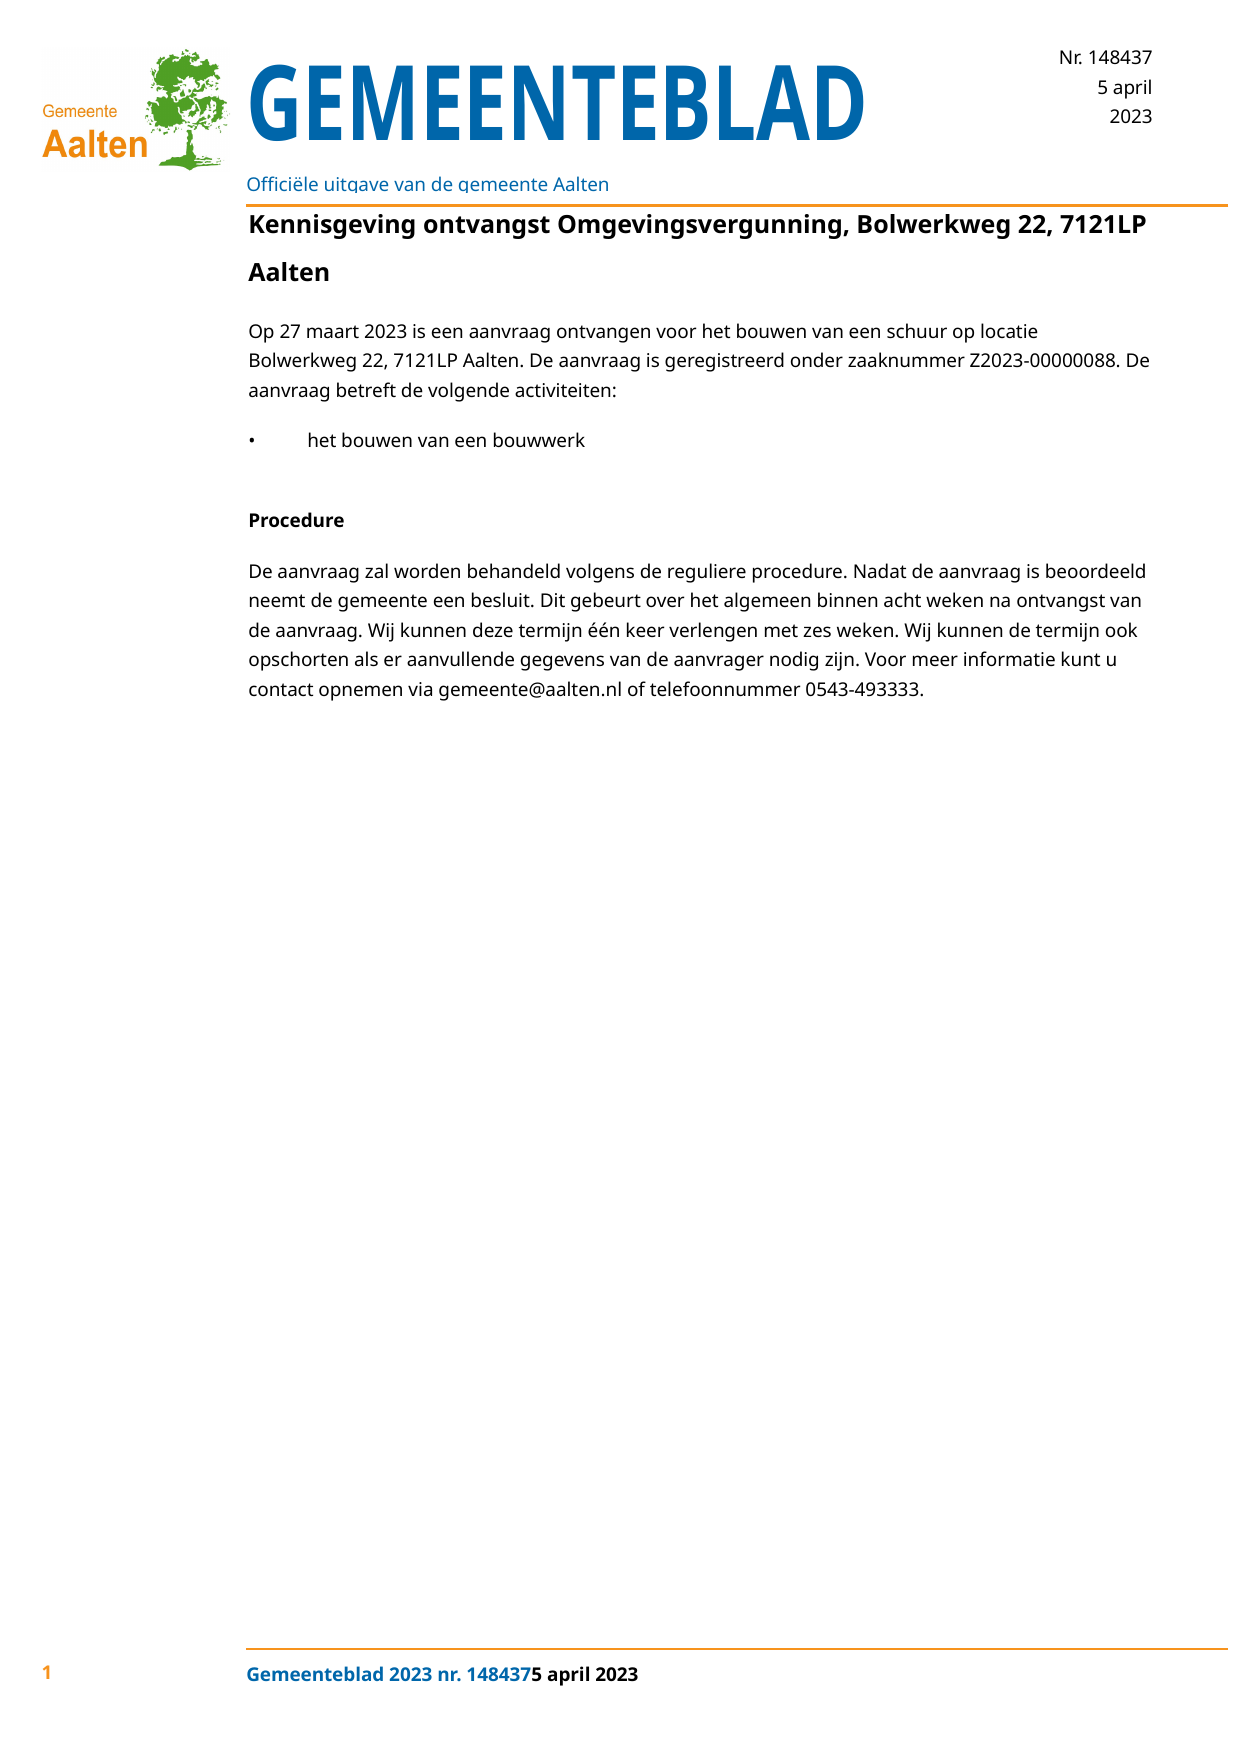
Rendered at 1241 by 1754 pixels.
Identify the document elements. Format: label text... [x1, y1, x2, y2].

text Procedure [248, 507, 1152, 533]
list het bouwen van een bouwwerk [248, 427, 1152, 453]
text De aanvraag zal worden behandeld volgens de reguliere procedure. Nadat de aanvraag is beoordeeld neemt de gemeente een besluit. Dit gebeurt over het algemeen binnen acht weken na ontvangst van de aanvraag. Wij kunnen deze termijn één keer verlengen met zes weken. Wij kunnen de termijn ook opschorten als er aanvullende gegevens van de aanvrager nodig zijn. Voor meer informatie kunt u contact opnemen via gemeente@aalten.nl of telefoonnummer 0543-493333. [248, 558, 1152, 702]
text Kennisgeving ontvangst Omgevingsvergunning, Bolwerkweg 22, 7121LP Aalten [248, 207, 1152, 288]
picture [41, 47, 231, 172]
text Op 27 maart 2023 is een aanvraag ontvangen voor het bouwen van een schuur op locatie Bolwerkweg 22, 7121LP Aalten. De aanvraag is geregistreerd onder zaaknummer Z2023-00000088. De aanvraag betreft de volgende activiteiten: [248, 318, 1152, 403]
